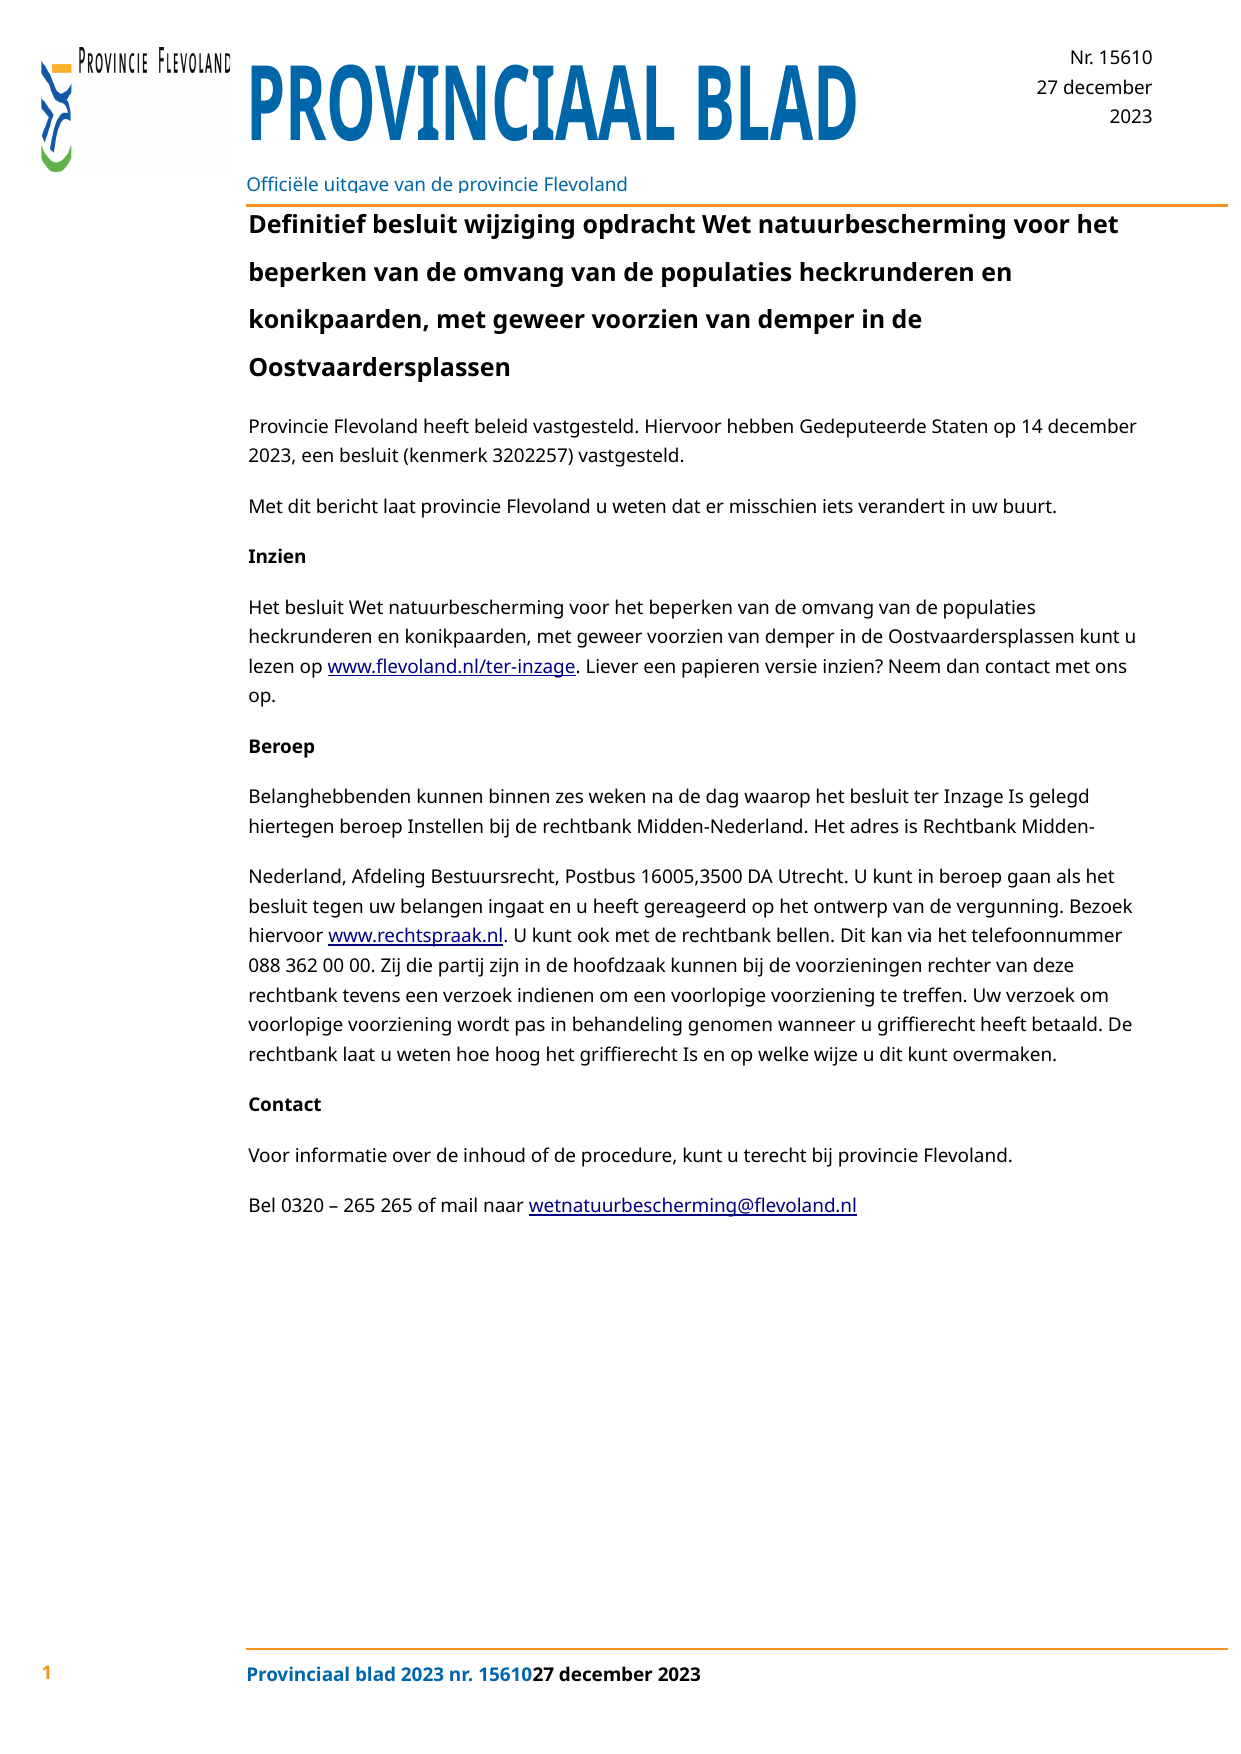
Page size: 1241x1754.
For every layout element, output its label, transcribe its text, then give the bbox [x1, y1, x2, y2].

text Met dit bericht laat provincie Flevoland u weten dat er misschien iets verandert in uw buurt. [248, 493, 1152, 519]
text Nederland, Afdeling Bestuursrecht, Postbus 16005,3500 DA Utrecht. U kunt in beroep gaan als het besluit tegen uw belangen ingaat en u heeft gereageerd op het ontwerp van de vergunning. Bezoek hiervoor www.rechtspraak.nl. U kunt ook met de rechtbank bellen. Dit kan via het telefoonnummer 088 362 00 00. Zij die partij zijn in de hoofdzaak kunnen bij de voorzieningen rechter van deze rechtbank tevens een verzoek indienen om een voorlopige voorziening te treffen. Uw verzoek om voorlopige voorziening wordt pas in behandeling genomen wanneer u griffierecht heeft betaald. De rechtbank laat u weten hoe hoog het griffierecht Is en op welke wijze u dit kunt overmaken. [248, 863, 1152, 1067]
text Bel 0320 – 265 265 of mail naar wetnatuurbescherming@flevoland.nl [248, 1192, 1152, 1218]
text Het besluit Wet natuurbescherming voor het beperken van de omvang van de populaties heckrunderen en konikpaarden, met geweer voorzien van demper in de Oostvaardersplassen kunt u lezen op www.flevoland.nl/ter-inzage. Liever een papieren versie inzien? Neem dan contact met ons op. [248, 594, 1152, 708]
text Voor informatie over de inhoud of de procedure, kunt u terecht bij provincie Flevoland. [248, 1142, 1152, 1168]
text Inzien [248, 543, 1152, 569]
text Provincie Flevoland heeft beleid vastgesteld. Hiervoor hebben Gedeputeerde Staten op 14 december 2023, een besluit (kenmerk 3202257) vastgesteld. [248, 413, 1152, 468]
text Definitief besluit wijziging opdracht Wet natuurbescherming voor het beperken van de omvang van de populaties heckrunderen en konikpaarden, met geweer voorzien van demper in de Oostvaardersplassen [248, 207, 1152, 384]
text Beroep [248, 733, 1152, 759]
picture [41, 47, 231, 172]
text Belanghebbenden kunnen binnen zes weken na de dag waarop het besluit ter Inzage Is gelegd hiertegen beroep Instellen bij de rechtbank Midden-Nederland. Het adres is Rechtbank Midden- [248, 783, 1152, 839]
text Contact [248, 1091, 1152, 1117]
